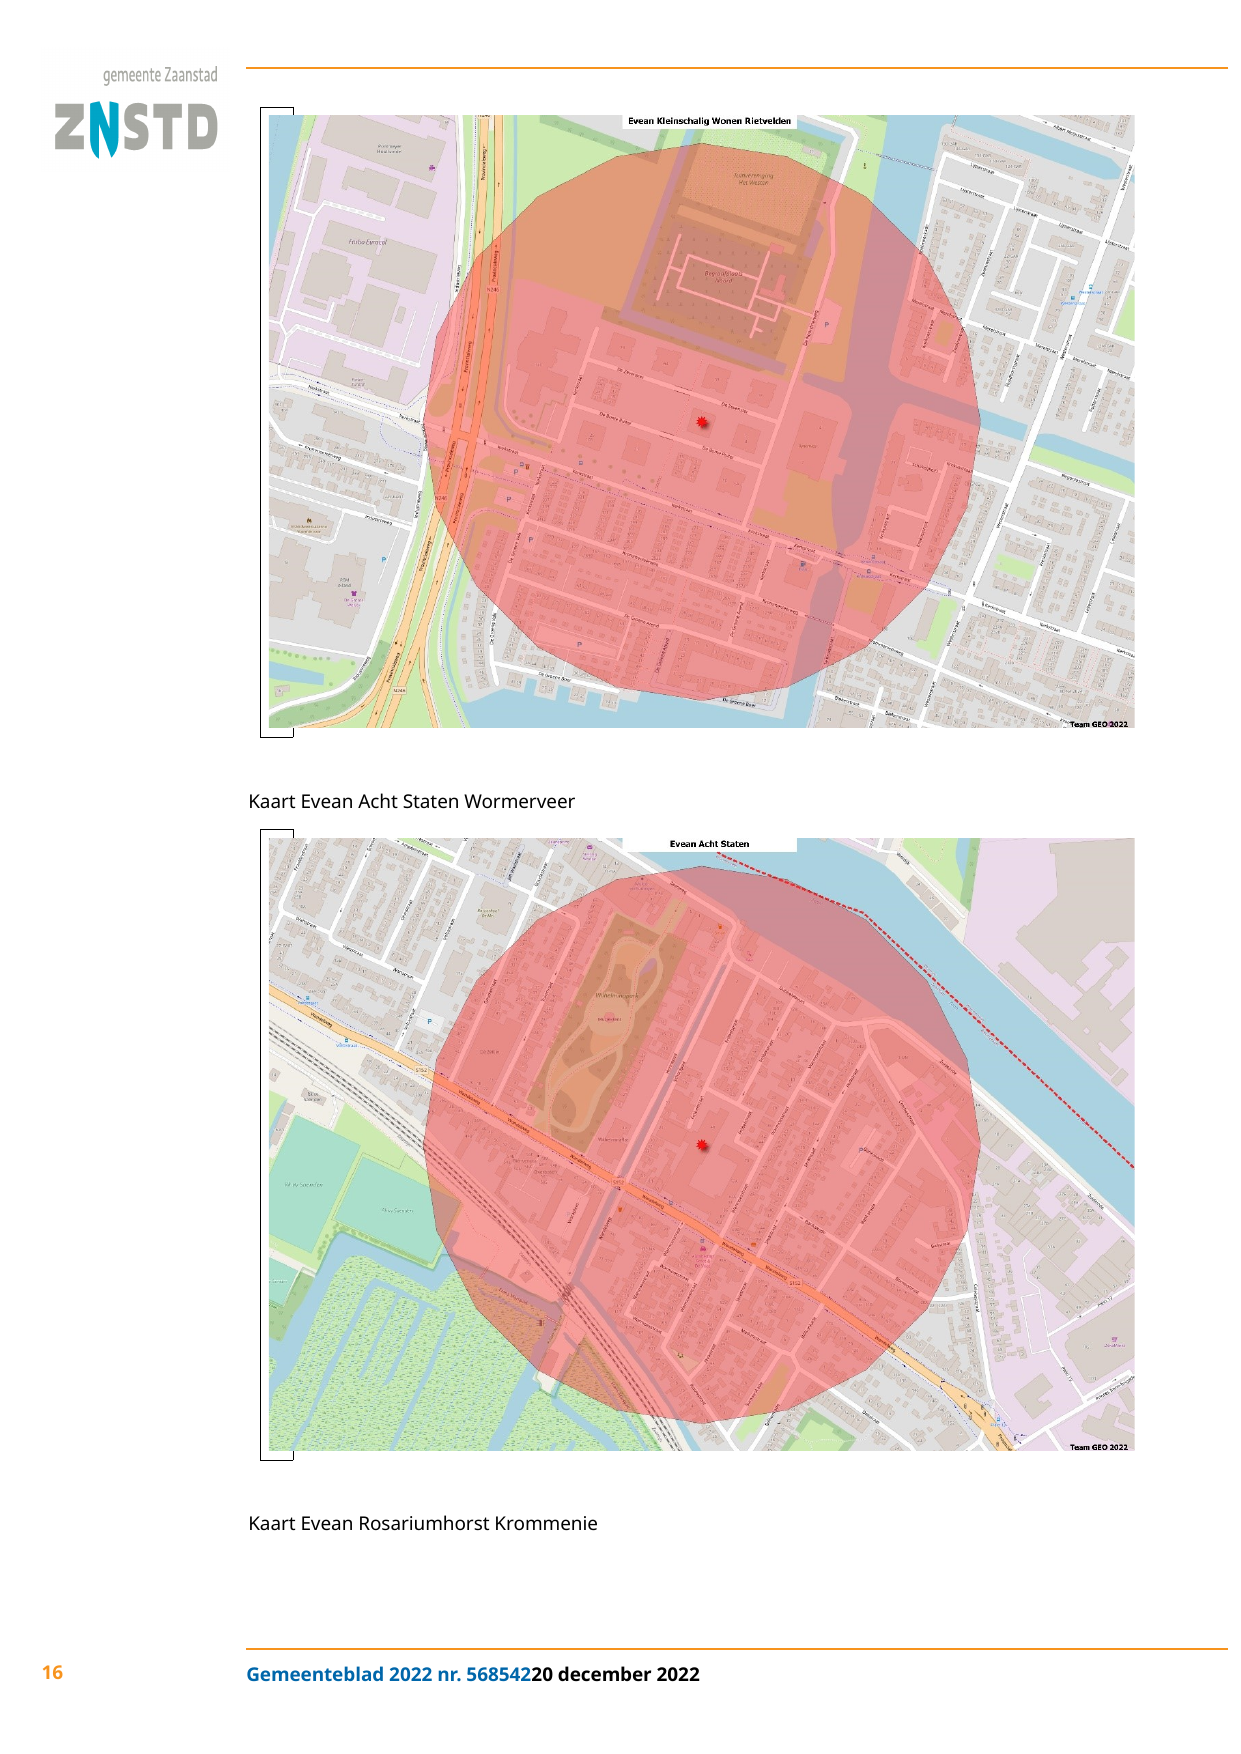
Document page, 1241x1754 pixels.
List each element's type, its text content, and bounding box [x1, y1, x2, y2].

picture [41, 47, 231, 172]
text Kaart Evean Rosariumhorst Krommenie [248, 1511, 1152, 1536]
picture [268, 838, 1135, 1451]
picture [268, 115, 1135, 728]
text Kaart Evean Acht Staten Wormerveer [248, 788, 1152, 814]
